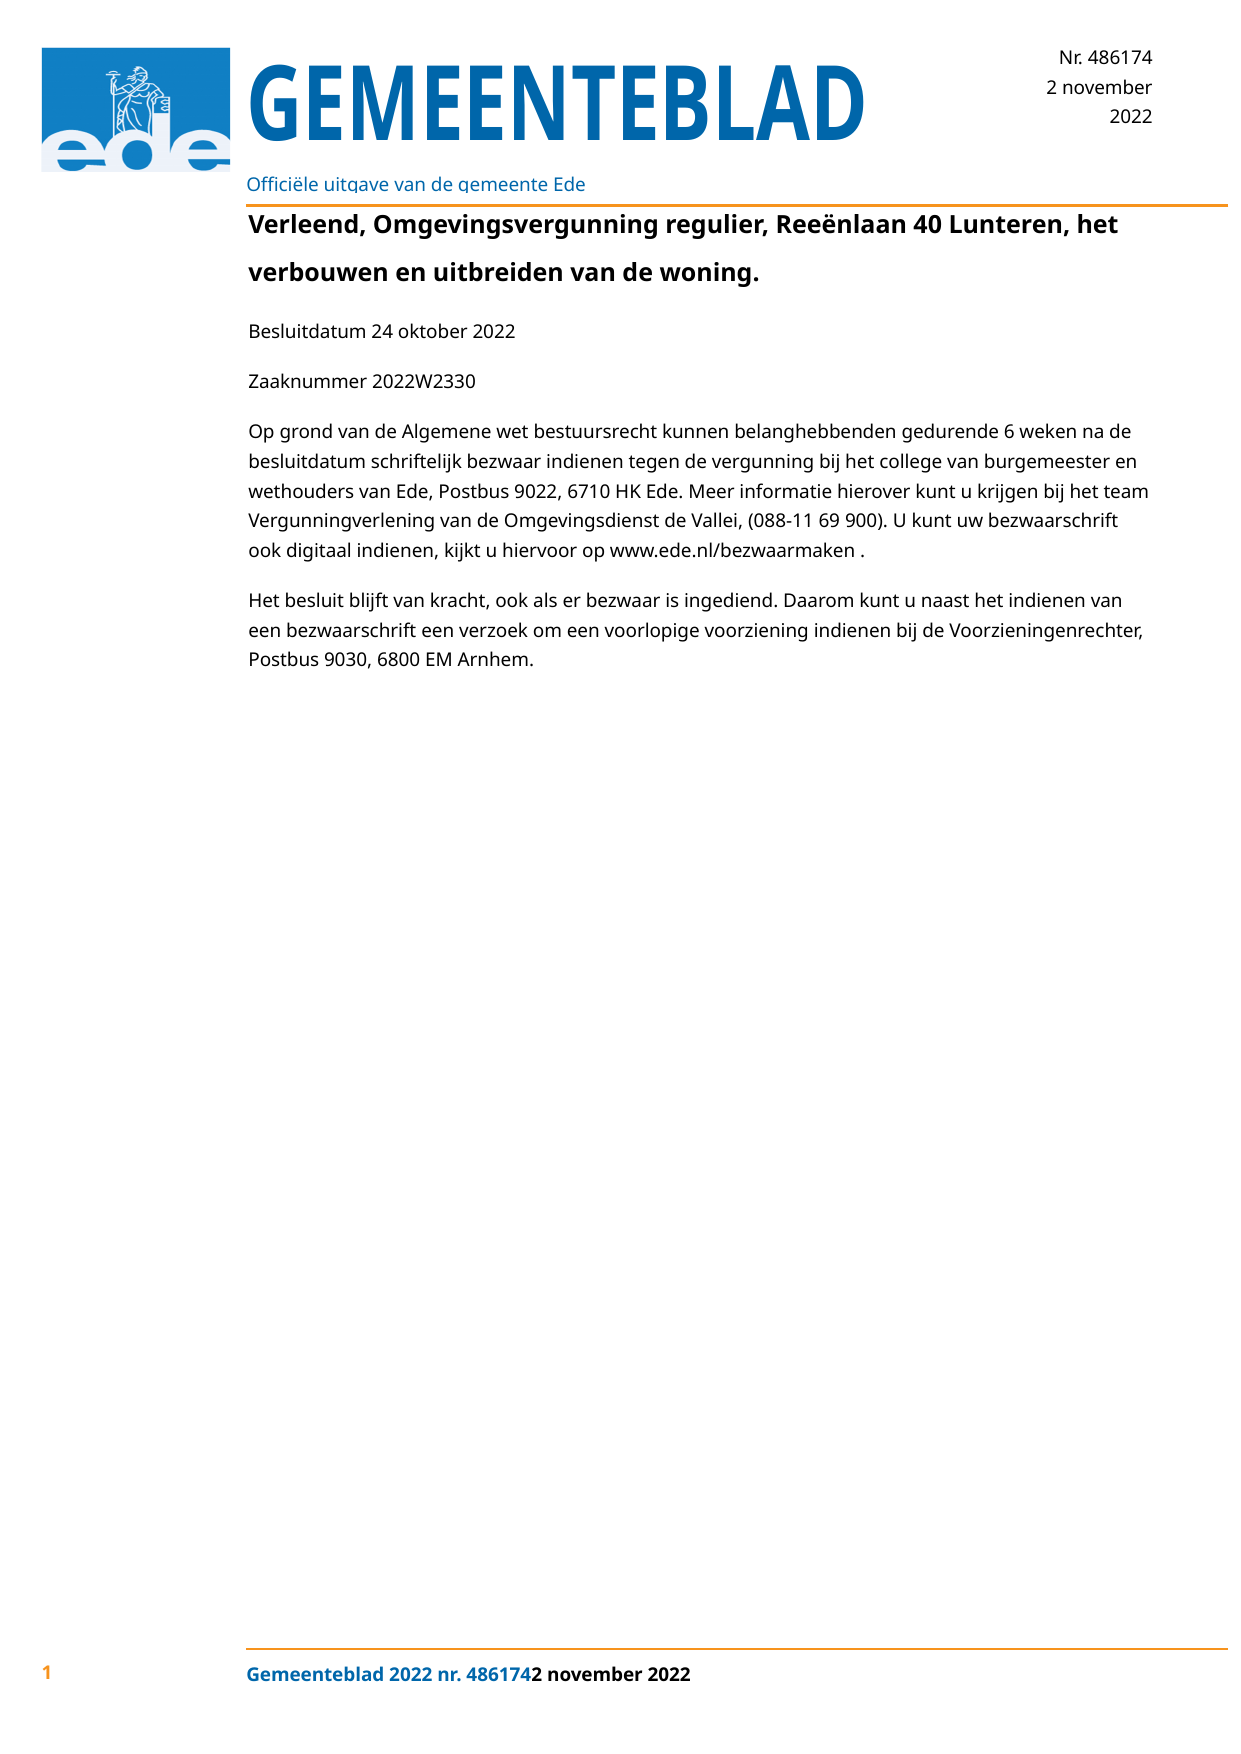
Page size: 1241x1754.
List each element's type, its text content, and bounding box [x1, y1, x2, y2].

text Zaaknummer 2022W2330 [248, 368, 1152, 394]
picture [41, 47, 231, 172]
text Op grond van de Algemene wet bestuursrecht kunnen belanghebbenden gedurende 6 weken na de besluitdatum schriftelijk bezwaar indienen tegen de vergunning bij het college van burgemeester en wethouders van Ede, Postbus 9022, 6710 HK Ede. Meer informatie hierover kunt u krijgen bij het team Vergunningverlening van de Omgevingsdienst de Vallei, (088-11 69 900). U kunt uw bezwaarschrift ook digitaal indienen, kijkt u hiervoor op www.ede.nl/bezwaarmaken . [248, 419, 1152, 563]
text Besluitdatum 24 oktober 2022 [248, 318, 1152, 344]
text Verleend, Omgevingsvergunning regulier, Reeënlaan 40 Lunteren, het verbouwen en uitbreiden van de woning. [248, 207, 1152, 288]
text Het besluit blijft van kracht, ook als er bezwaar is ingediend. Daarom kunt u naast het indienen van een bezwaarschrift een verzoek om een voorlopige voorziening indienen bij de Voorzieningenrechter, Postbus 9030, 6800 EM Arnhem. [248, 587, 1152, 672]
